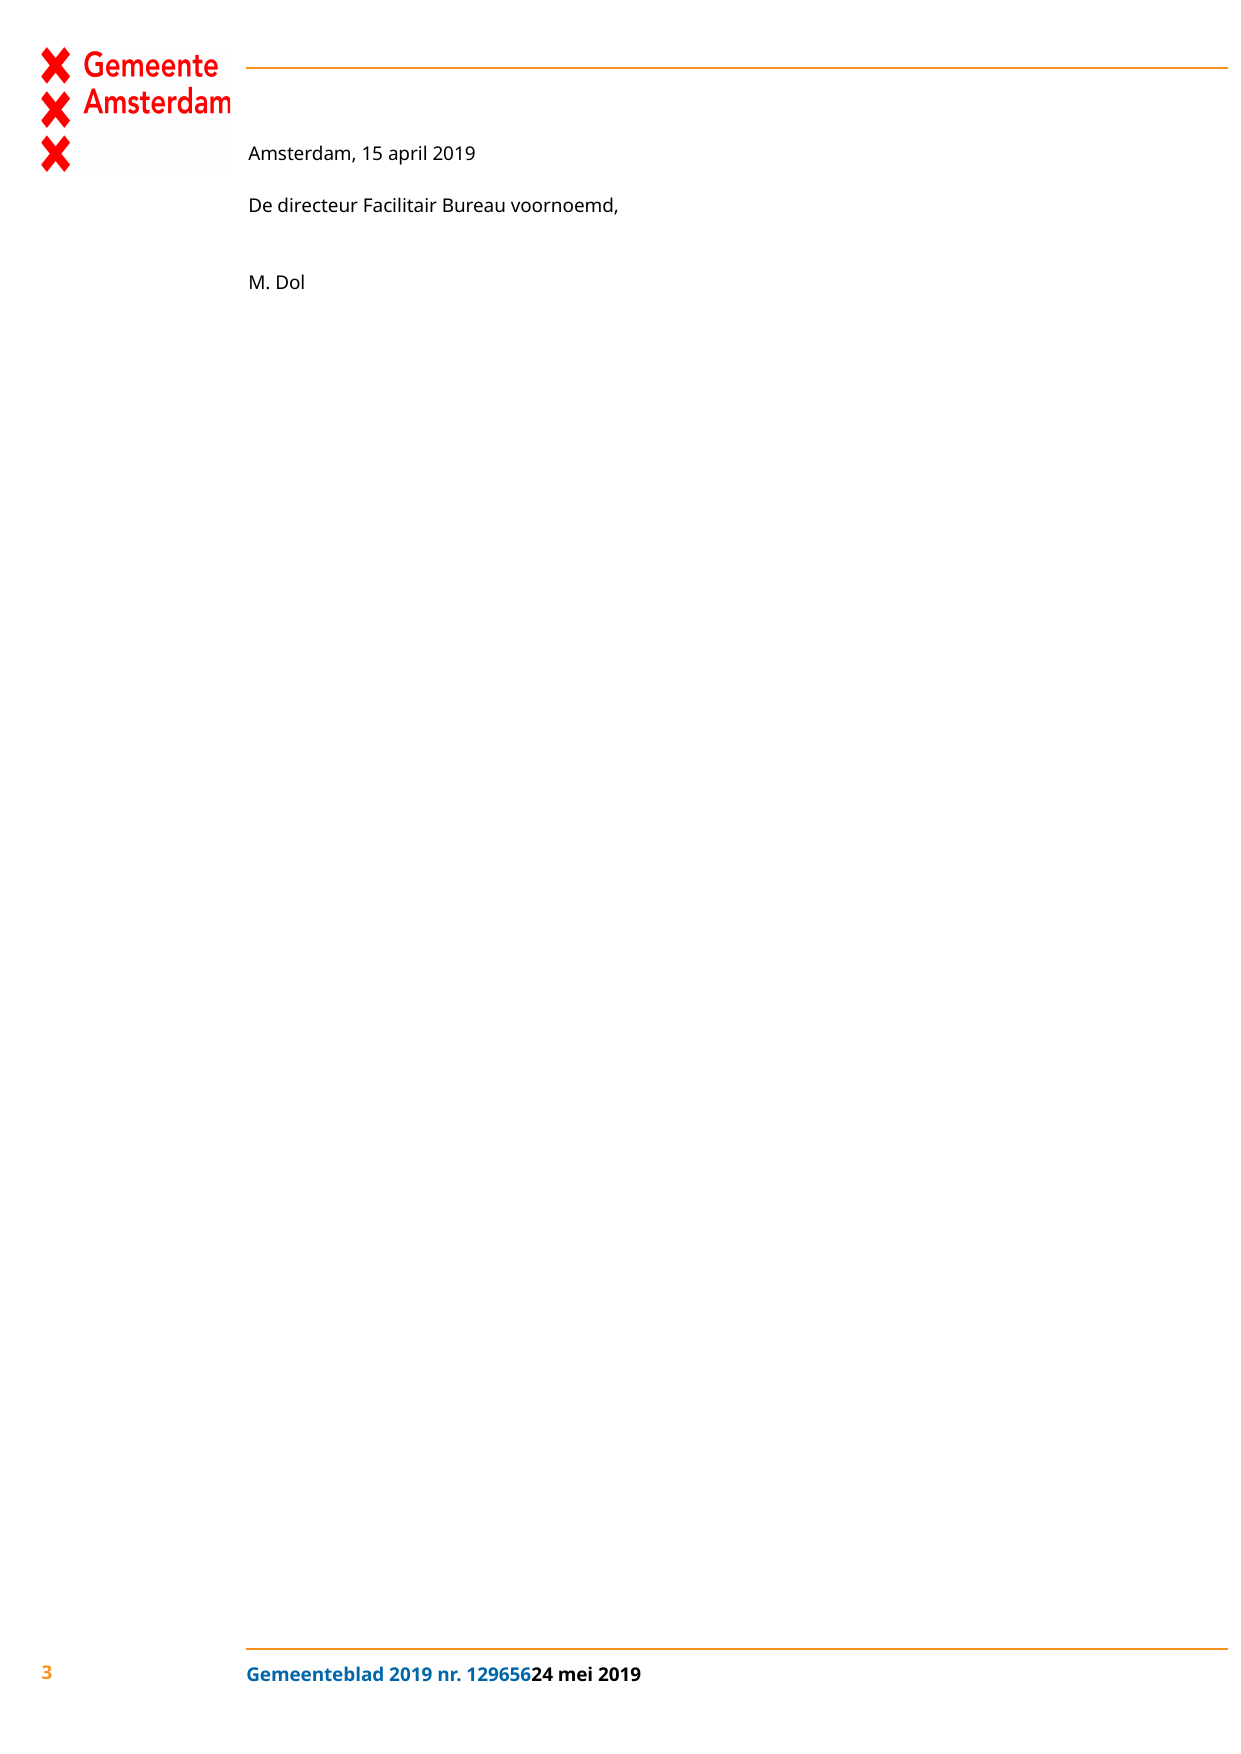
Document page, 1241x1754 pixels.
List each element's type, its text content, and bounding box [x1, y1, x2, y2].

text Amsterdam, 15 april 2019 [248, 140, 1152, 166]
picture [41, 47, 231, 172]
text M. Dol [248, 269, 1152, 295]
text De directeur Facilitair Bureau voornoemd, [248, 192, 1152, 218]
